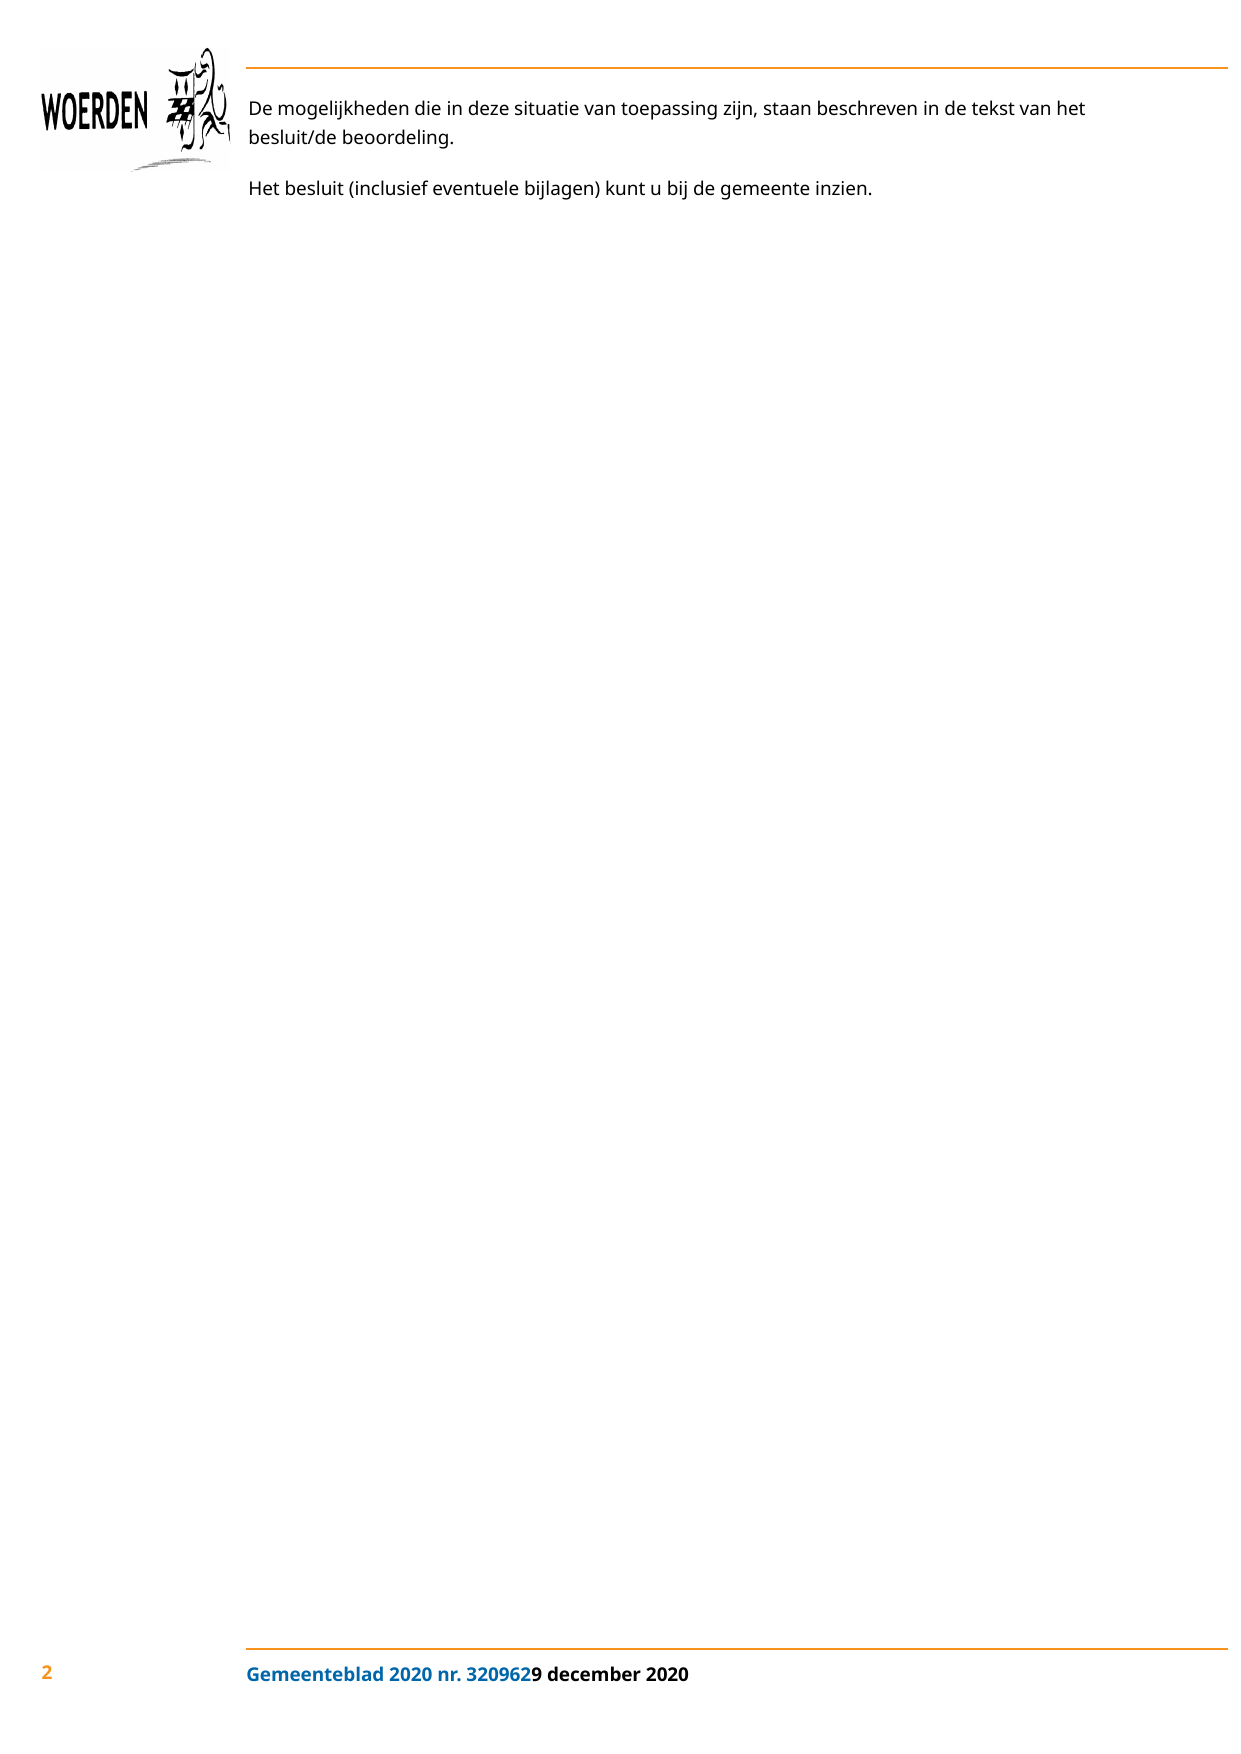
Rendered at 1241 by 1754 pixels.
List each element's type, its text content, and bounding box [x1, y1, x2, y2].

text Het besluit (inclusief eventuele bijlagen) kunt u bij de gemeente inzien. [248, 175, 1152, 201]
text De mogelijkheden die in deze situatie van toepassing zijn, staan beschreven in de tekst van het besluit/de beoordeling. [248, 95, 1152, 150]
picture [41, 47, 231, 172]
